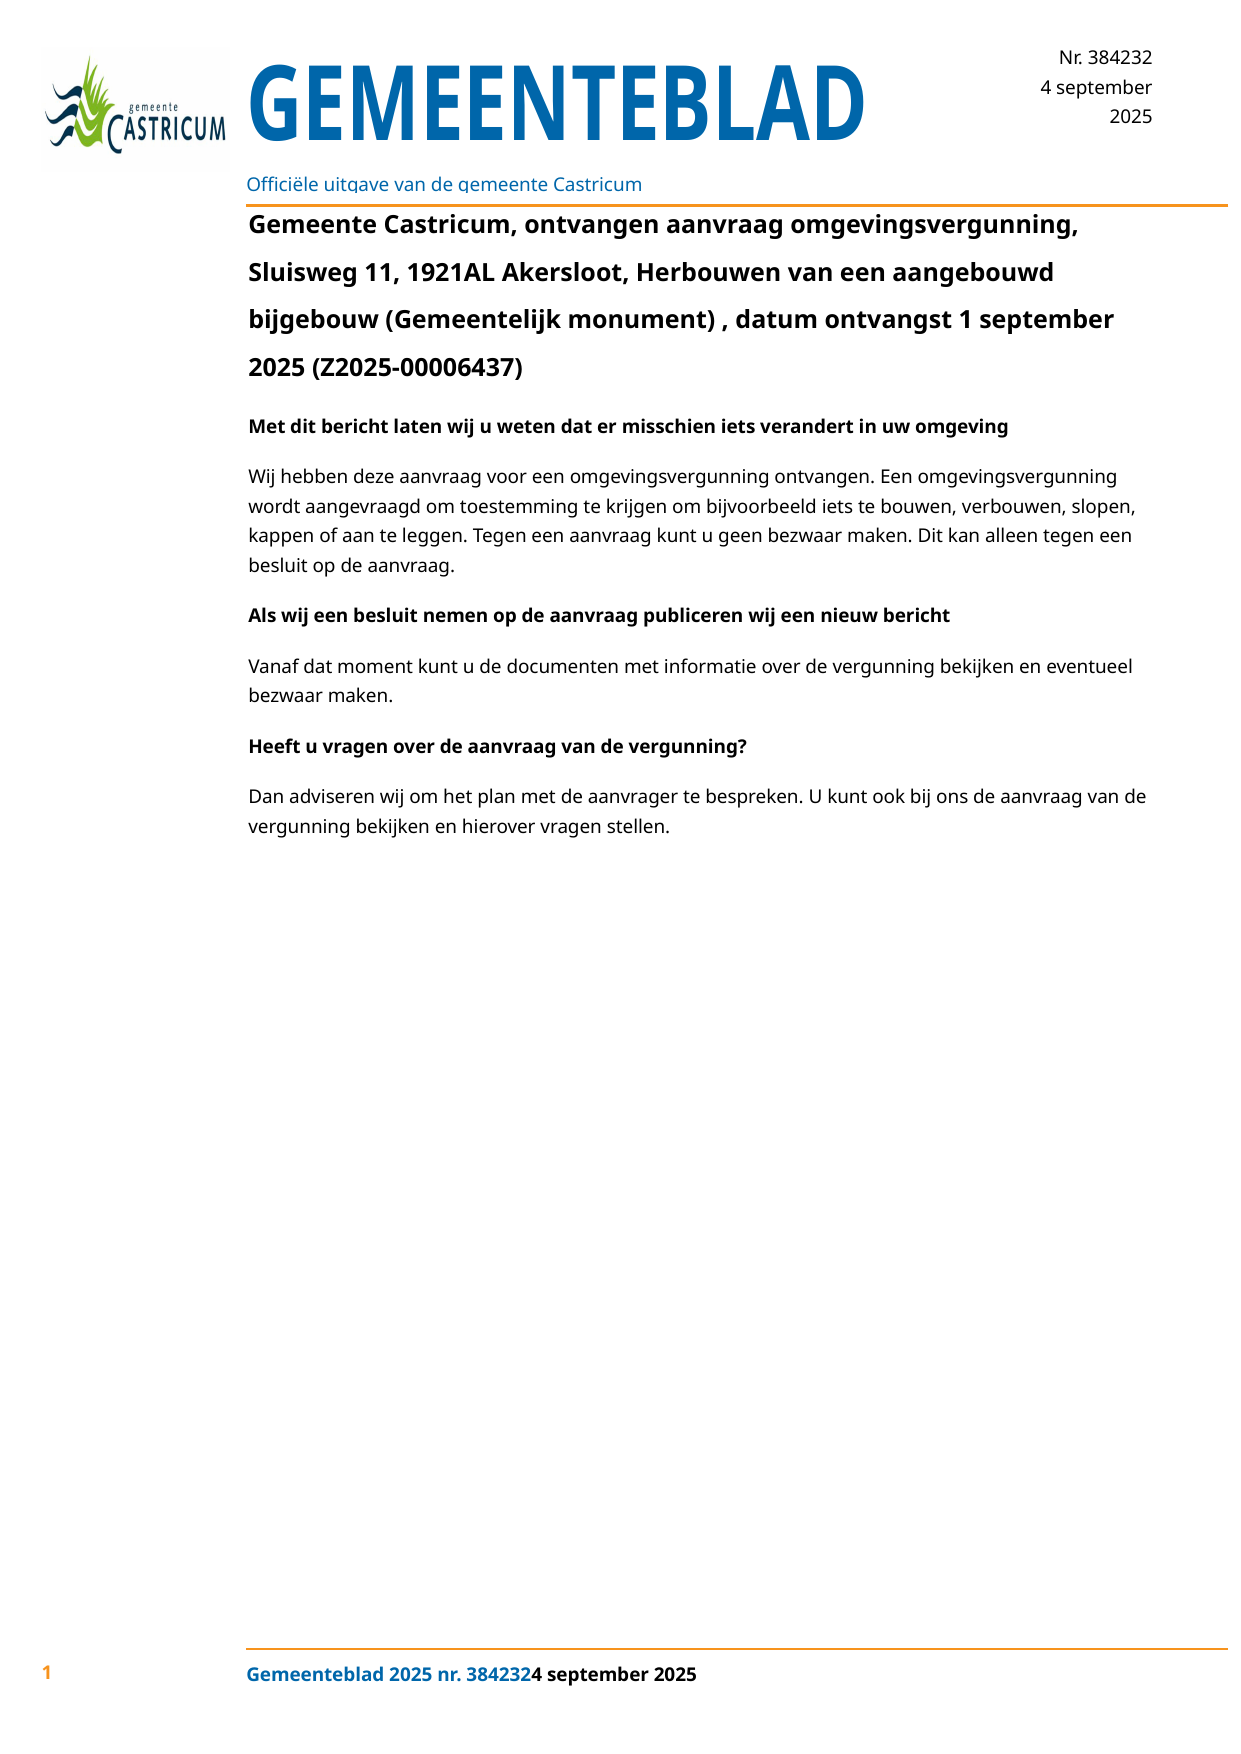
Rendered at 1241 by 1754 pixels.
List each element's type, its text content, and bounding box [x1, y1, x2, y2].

text Gemeente Castricum, ontvangen aanvraag omgevingsvergunning, Sluisweg 11, 1921AL Akersloot, Herbouwen van een aangebouwd bijgebouw (Gemeentelijk monument) , datum ontvangst 1 september 2025 (Z2025-00006437) [248, 207, 1152, 384]
text Dan adviseren wij om het plan met de aanvrager te bespreken. U kunt ook bij ons de aanvraag van de vergunning bekijken en hierover vragen stellen. [248, 783, 1152, 839]
text Met dit bericht laten wij u weten dat er misschien iets verandert in uw omgeving [248, 413, 1152, 439]
text Heeft u vragen over de aanvraag van de vergunning? [248, 733, 1152, 759]
text Vanaf dat moment kunt u de documenten met informatie over de vergunning bekijken en eventueel bezwaar maken. [248, 653, 1152, 708]
text Als wij een besluit nemen op de aanvraag publiceren wij een nieuw bericht [248, 603, 1152, 628]
text Wij hebben deze aanvraag voor een omgevingsvergunning ontvangen. Een omgevingsvergunning wordt aangevraagd om toestemming te krijgen om bijvoorbeeld iets te bouwen, verbouwen, slopen, kappen of aan te leggen. Tegen een aanvraag kunt u geen bezwaar maken. Dit kan alleen tegen een besluit op de aanvraag. [248, 463, 1152, 578]
picture [41, 47, 231, 172]
